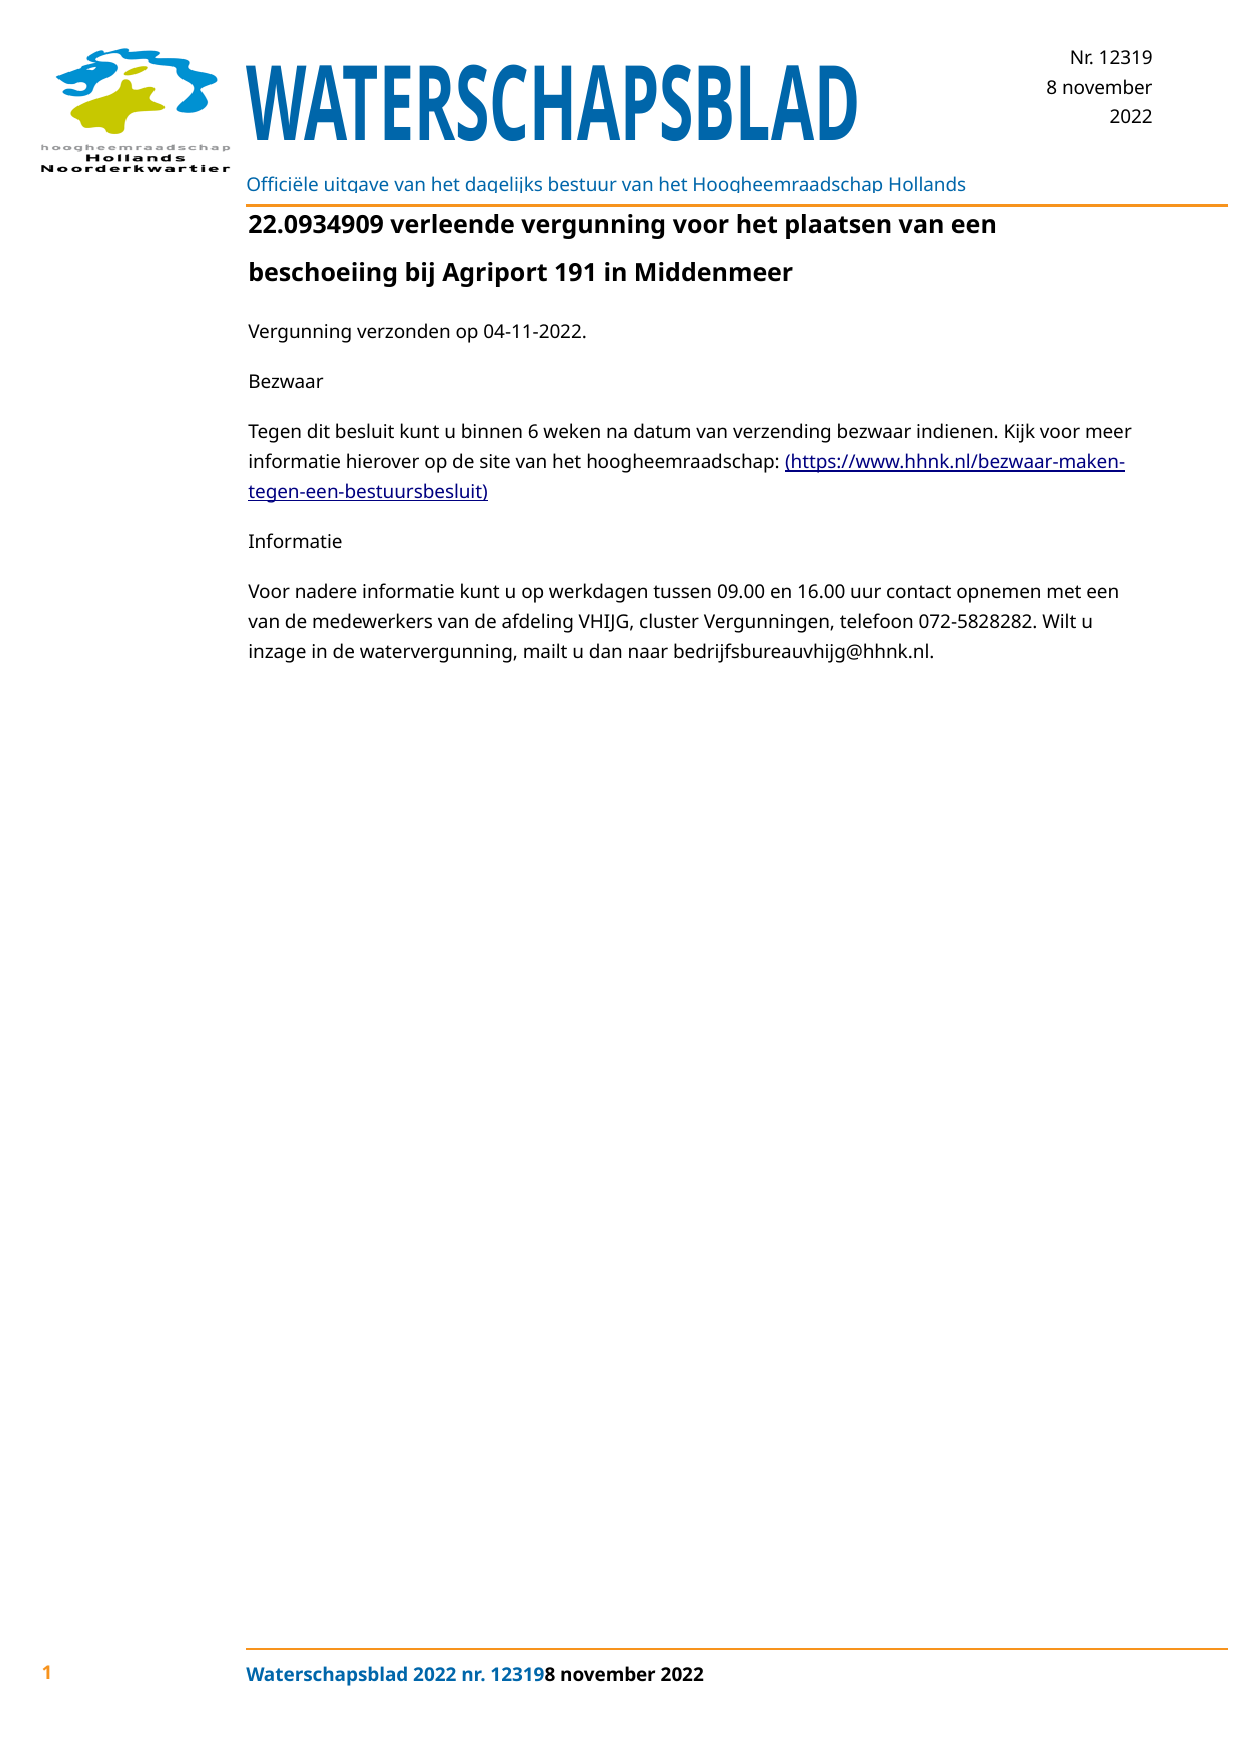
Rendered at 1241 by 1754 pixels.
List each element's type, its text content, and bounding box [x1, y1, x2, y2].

text Informatie [248, 528, 1152, 554]
text Voor nadere informatie kunt u op werkdagen tussen 09.00 en 16.00 uur contact opnemen met een van de medewerkers van de afdeling VHIJG, cluster Vergunningen, telefoon 072-5828282. Wilt u inzage in de watervergunning, mailt u dan naar bedrijfsbureauvhijg@hhnk.nl. [248, 579, 1152, 664]
text Vergunning verzonden op 04-11-2022. [248, 318, 1152, 344]
text 22.0934909 verleende vergunning voor het plaatsen van een beschoeiing bij Agriport 191 in Middenmeer [248, 207, 1152, 288]
text Tegen dit besluit kunt u binnen 6 weken na datum van verzending bezwaar indienen. Kijk voor meer informatie hierover op de site van het hoogheemraadschap: (https://www.hhnk.nl/bezwaar-maken-tegen-een-bestuursbesluit) [248, 419, 1152, 504]
picture [41, 47, 231, 172]
text Bezwaar [248, 368, 1152, 394]
